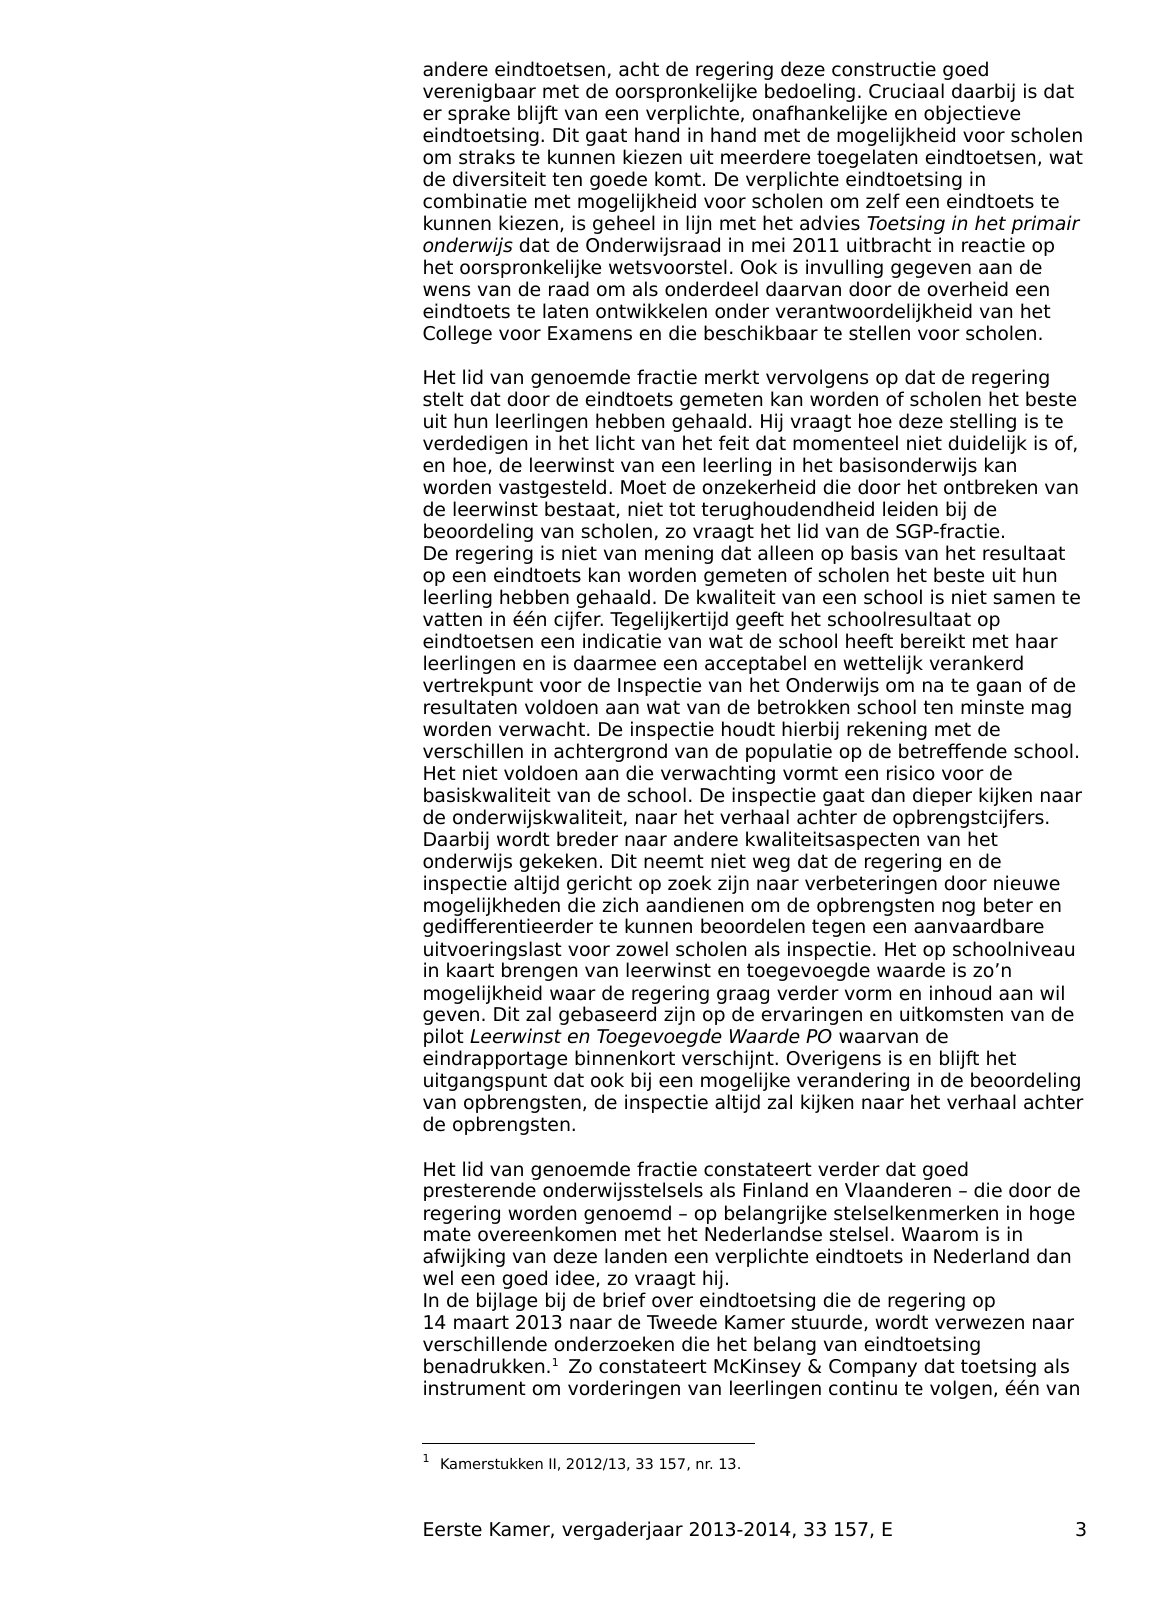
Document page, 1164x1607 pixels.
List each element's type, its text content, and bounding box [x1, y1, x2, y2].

text De regering is niet van mening dat alleen op basis van het resultaat op een eindtoets kan worden gemeten of scholen het beste uit hun leerling hebben gehaald. De kwaliteit van een school is niet samen te vatten in één cijfer. Tegelijkertijd geeft het schoolresultaat op eindtoetsen een indicatie van wat de school heeft bereikt met haar leerlingen en is daarmee een acceptabel en wettelijk verankerd vertrekpunt voor de Inspectie van het Onderwijs om na te gaan of de resultaten voldoen aan wat van de betrokken school ten minste mag worden verwacht. De inspectie houdt hierbij rekening met de verschillen in achtergrond van de populatie op de betreffende school. Het niet voldoen aan die verwachting vormt een risico voor de basiskwaliteit van de school. De inspectie gaat dan dieper kijken naar de onderwijskwaliteit, naar het verhaal achter de opbrengstcijfers. Daarbij wordt breder naar andere kwaliteitsaspecten van het onderwijs gekeken. Dit neemt niet weg dat de regering en de inspectie altijd gericht op zoek zijn naar verbeteringen door nieuwe mogelijkheden die zich aandienen om de opbrengsten nog beter en gedifferentieerder te kunnen beoordelen tegen een aanvaardbare uitvoeringslast voor zowel scholen als inspectie. Het op schoolniveau in kaart brengen van leerwinst en toegevoegde waarde is zo’n mogelijkheid waar de regering graag verder vorm en inhoud aan wil geven. Dit zal gebaseerd zijn op de ervaringen en uitkomsten van de pilot Leerwinst en Toegevoegde Waarde PO waarvan de eindrapportage binnenkort verschijnt. Overigens is en blijft het uitgangspunt dat ook bij een mogelijke verandering in de beoordeling van opbrengsten, de inspectie altijd zal kijken naar het verhaal achter de opbrengsten. [422, 543, 1087, 1136]
text Kamerstukken II, 2012/13, 33 157, nr. 13. [422, 1452, 1087, 1474]
text Het lid van genoemde fractie constateert verder dat goed presterende onderwijsstelsels als Finland en Vlaanderen – die door de regering worden genoemd – op belangrijke stelselkenmerken in hoge mate overeenkomen met het Nederlandse stelsel. Waarom is in afwijking van deze landen een verplichte eindtoets in Nederland dan wel een goed idee, zo vraagt hij. [422, 1158, 1087, 1290]
text andere eindtoetsen, acht de regering deze constructie goed verenigbaar met de oorspronkelijke bedoeling. Cruciaal daarbij is dat er sprake blijft van een verplichte, onafhankelijke en objectieve eindtoetsing. Dit gaat hand in hand met de mogelijkheid voor scholen om straks te kunnen kiezen uit meerdere toegelaten eindtoetsen, wat de diversiteit ten goede komt. De verplichte eindtoetsing in combinatie met mogelijkheid voor scholen om zelf een eindtoets te kunnen kiezen, is geheel in lijn met het advies Toetsing in het primair onderwijs dat de Onderwijsraad in mei 2011 uitbracht in reactie op het oorspronkelijke wetsvoorstel. Ook is invulling gegeven aan de wens van de raad om als onderdeel daarvan door de overheid een eindtoets te laten ontwikkelen onder verantwoordelijkheid van het College voor Examens en die beschikbaar te stellen voor scholen. [422, 59, 1087, 345]
text Het lid van genoemde fractie merkt vervolgens op dat de regering stelt dat door de eindtoets gemeten kan worden of scholen het beste uit hun leerlingen hebben gehaald. Hij vraagt hoe deze stelling is te verdedigen in het licht van het feit dat momenteel niet duidelijk is of, en hoe, de leerwinst van een leerling in het basisonderwijs kan worden vastgesteld. Moet de onzekerheid die door het ontbreken van de leerwinst bestaat, niet tot terughoudendheid leiden bij de beoordeling van scholen, zo vraagt het lid van de SGP-fractie. [422, 367, 1087, 543]
text In de bijlage bij de brief over eindtoetsing die de regering op 14 maart 2013 naar de Tweede Kamer stuurde, wordt verwezen naar verschillende onderzoeken die het belang van eindtoetsing benadrukken. Zo constateert McKinsey & Company dat toetsing als instrument om vorderingen van leerlingen continu te volgen, één van [422, 1290, 1087, 1400]
